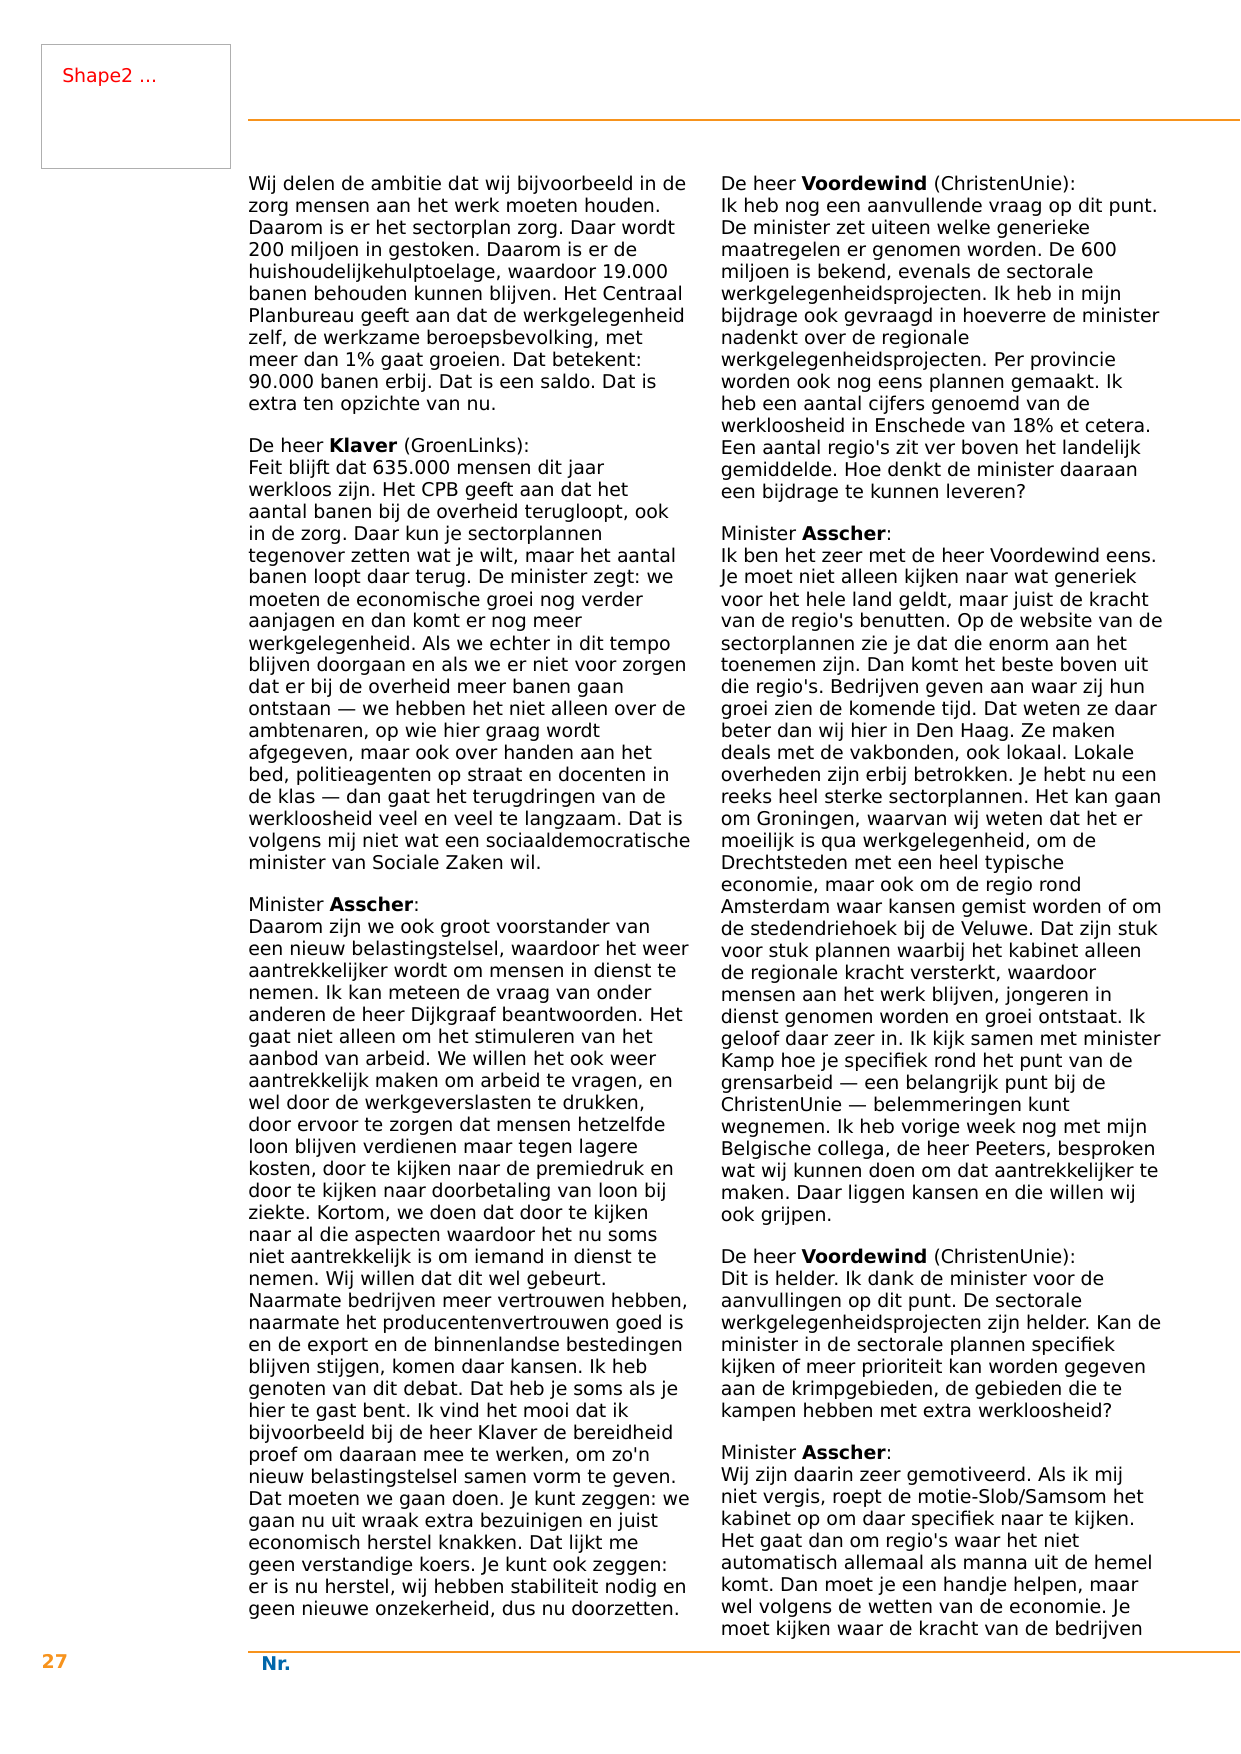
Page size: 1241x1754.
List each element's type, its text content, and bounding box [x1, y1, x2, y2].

text Ik heb nog een aanvullende vraag op dit punt. De minister zet uiteen welke generieke maatregelen er genomen worden. De 600 miljoen is bekend, evenals de sectorale werkgelegenheidsprojecten. Ik heb in mijn bijdrage ook gevraagd in hoeverre de minister nadenkt over de regionale werkgelegenheidsprojecten. Per provincie worden ook nog eens plannen gemaakt. Ik heb een aantal cijfers genoemd van de werkloosheid in Enschede van 18% et cetera. Een aantal regio's zit ver boven het landelijk gemiddelde. Hoe denkt de minister daaraan een bijdrage te kunnen leveren? [721, 195, 1163, 502]
text De heer Klaver (GroenLinks): [248, 434, 691, 457]
text Ik ben het zeer met de heer Voordewind eens. Je moet niet alleen kijken naar wat generiek voor het hele land geldt, maar juist de kracht van de regio's benutten. Op de website van de sectorplannen zie je dat die enorm aan het toenemen zijn. Dan komt het beste boven uit die regio's. Bedrijven geven aan waar zij hun groei zien de komende tijd. Dat weten ze daar beter dan wij hier in Den Haag. Ze maken deals met de vakbonden, ook lokaal. Lokale overheden zijn erbij betrokken. Je hebt nu een reeks heel sterke sectorplannen. Het kan gaan om Groningen, waarvan wij weten dat het er moeilijk is qua werkgelegenheid, om de Drechtsteden met een heel typische economie, maar ook om de regio rond Amsterdam waar kansen gemist worden of om de stedendriehoek bij de Veluwe. Dat zijn stuk voor stuk plannen waarbij het kabinet alleen de regionale kracht versterkt, waardoor mensen aan het werk blijven, jongeren in dienst genomen worden en groei ontstaat. Ik geloof daar zeer in. Ik kijk samen met minister Kamp hoe je specifiek rond het punt van de grensarbeid — een belangrijk punt bij de ChristenUnie — belemmeringen kunt wegnemen. Ik heb vorige week nog met mijn Belgische collega, de heer Peeters, besproken wat wij kunnen doen om dat aantrekkelijker te maken. Daar liggen kansen en die willen wij ook grijpen. [721, 544, 1163, 1226]
text Daarom zijn we ook groot voorstander van een nieuw belastingstelsel, waardoor het weer aantrekkelijker wordt om mensen in dienst te nemen. Ik kan meteen de vraag van onder anderen de heer Dijkgraaf beantwoorden. Het gaat niet alleen om het stimuleren van het aanbod van arbeid. We willen het ook weer aantrekkelijk maken om arbeid te vragen, en wel door de werkgeverslasten te drukken, door ervoor te zorgen dat mensen hetzelfde loon blijven verdienen maar tegen lagere kosten, door te kijken naar de premiedruk en door te kijken naar doorbetaling van loon bij ziekte. Kortom, we doen dat door te kijken naar al die aspecten waardoor het nu soms niet aantrekkelijk is om iemand in dienst te nemen. Wij willen dat dit wel gebeurt. Naarmate bedrijven meer vertrouwen hebben, naarmate het producentenvertrouwen goed is en de export en de binnenlandse bestedingen blijven stijgen, komen daar kansen. Ik heb genoten van dit debat. Dat heb je soms als je hier te gast bent. Ik vind het mooi dat ik bijvoorbeeld bij de heer Klaver de bereidheid proef om daaraan mee te werken, om zo'n nieuw belastingstelsel samen vorm te geven. Dat moeten we gaan doen. Je kunt zeggen: we gaan nu uit wraak extra bezuinigen en juist economisch herstel knakken. Dat lijkt me geen verstandige koers. Je kunt ook zeggen: er is nu herstel, wij hebben stabiliteit nodig en geen nieuwe onzekerheid, dus nu doorzetten. [248, 916, 691, 1619]
text De heer Voordewind (ChristenUnie): [721, 1246, 1163, 1268]
text De heer Voordewind (ChristenUnie): [721, 173, 1163, 195]
text Minister Asscher: [248, 894, 691, 916]
text Dit is helder. Ik dank de minister voor de aanvullingen op dit punt. De sectorale werkgelegenheidsprojecten zijn helder. Kan de minister in de sectorale plannen specifiek kijken of meer prioriteit kan worden gegeven aan de krimpgebieden, de gebieden die te kampen hebben met extra werkloosheid? [721, 1268, 1163, 1422]
text Minister Asscher: [721, 1442, 1163, 1464]
text Wij delen de ambitie dat wij bijvoorbeeld in de zorg mensen aan het werk moeten houden. Daarom is er het sectorplan zorg. Daar wordt 200 miljoen in gestoken. Daarom is er de huishoudelijkehulptoelage, waardoor 19.000 banen behouden kunnen blijven. Het Centraal Planbureau geeft aan dat de werkgelegenheid zelf, de werkzame beroepsbevolking, met meer dan 1% gaat groeien. Dat betekent: 90.000 banen erbij. Dat is een saldo. Dat is extra ten opzichte van nu. [248, 173, 691, 414]
text Minister Asscher: [721, 522, 1163, 544]
text Feit blijft dat 635.000 mensen dit jaar werkloos zijn. Het CPB geeft aan dat het aantal banen bij de overheid terugloopt, ook in de zorg. Daar kun je sectorplannen tegenover zetten wat je wilt, maar het aantal banen loopt daar terug. De minister zegt: we moeten de economische groei nog verder aanjagen en dan komt er nog meer werkgelegenheid. Als we echter in dit tempo blijven doorgaan en als we er niet voor zorgen dat er bij de overheid meer banen gaan ontstaan — we hebben het niet alleen over de ambtenaren, op wie hier graag wordt afgegeven, maar ook over handen aan het bed, politieagenten op straat en docenten in de klas — dan gaat het terugdringen van de werkloosheid veel en veel te langzaam. Dat is volgens mij niet wat een sociaaldemocratische minister van Sociale Zaken wil. [248, 457, 691, 874]
text Wij zijn daarin zeer gemotiveerd. Als ik mij niet vergis, roept de motie-Slob/Samsom het kabinet op om daar specifiek naar te kijken. Het gaat dan om regio's waar het niet automatisch allemaal als manna uit de hemel komt. Dan moet je een handje helpen, maar wel volgens de wetten van de economie. Je moet kijken waar de kracht van de bedrijven [721, 1464, 1163, 1639]
